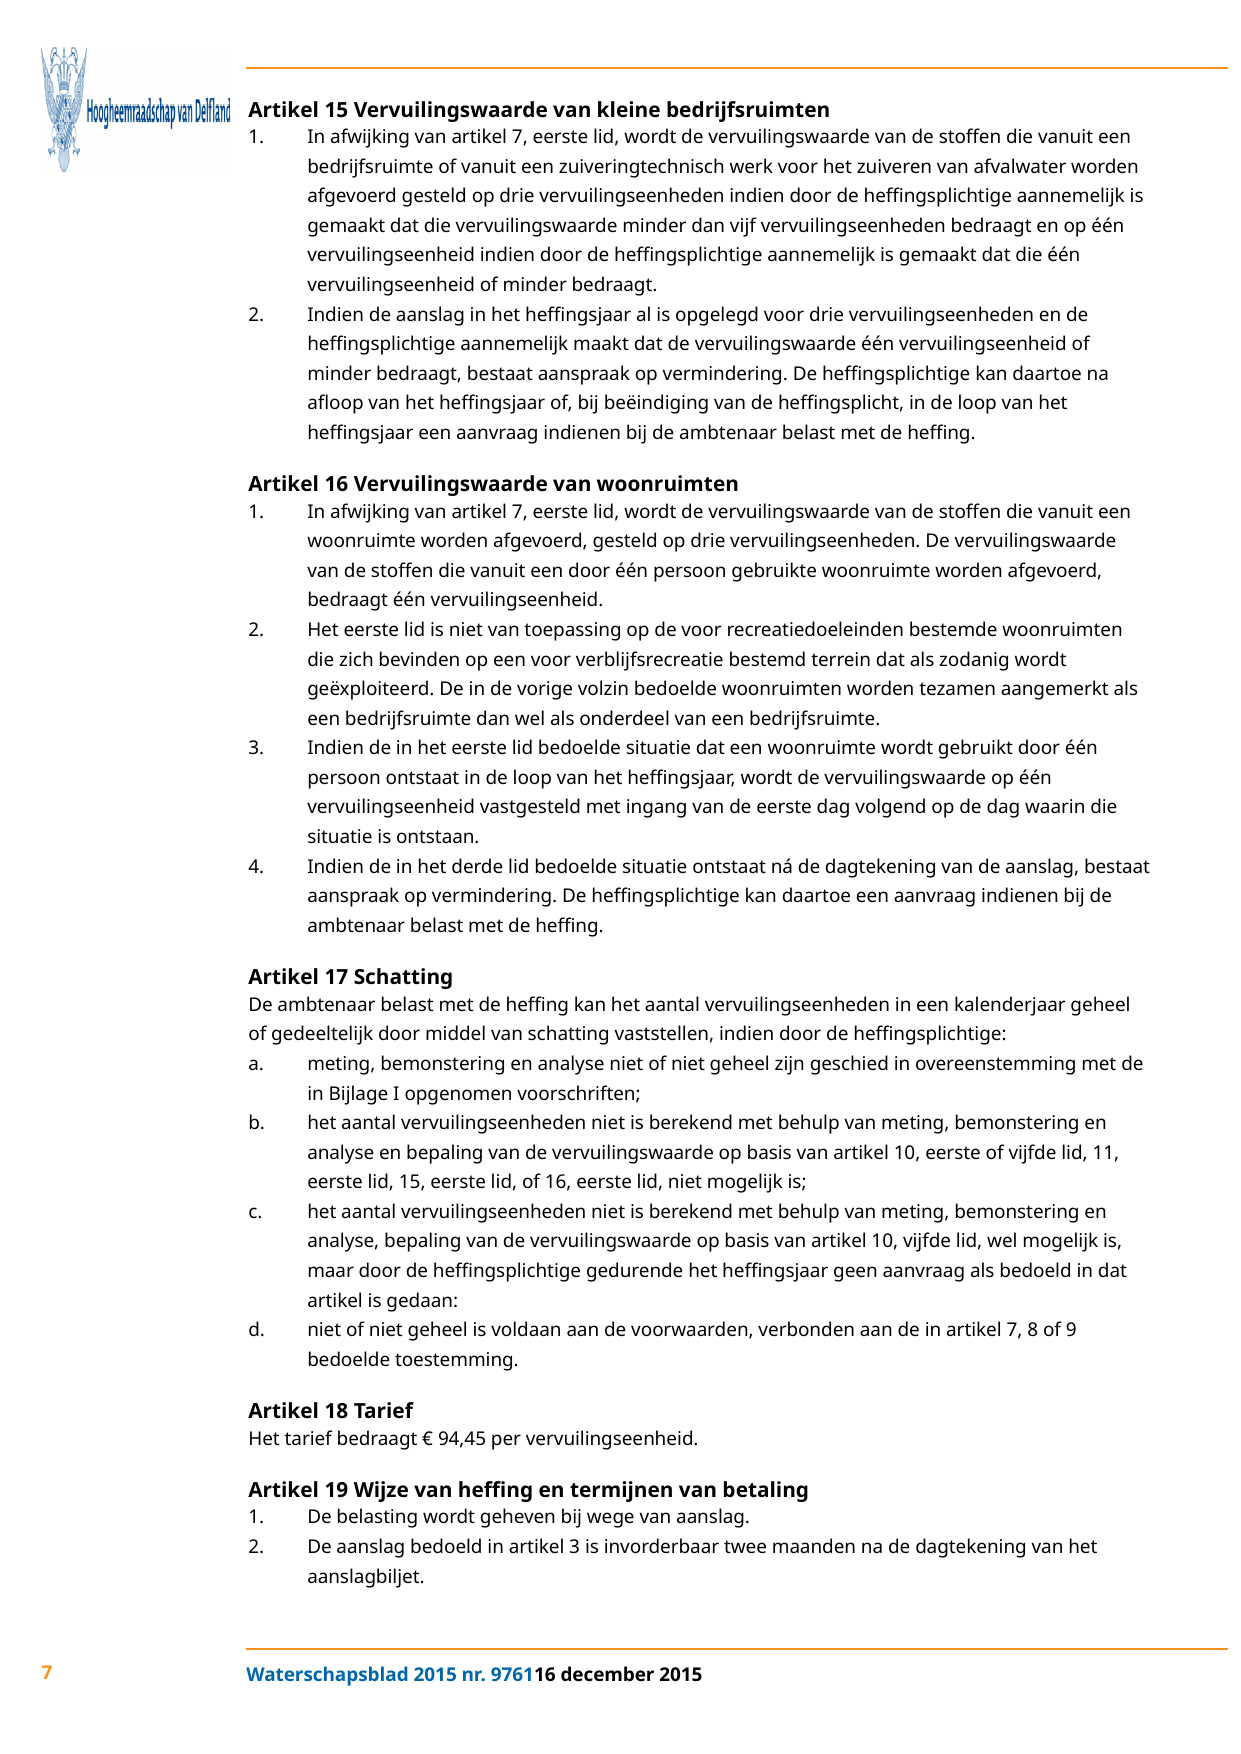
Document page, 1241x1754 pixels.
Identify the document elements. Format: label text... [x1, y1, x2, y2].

text Artikel 18 Tarief [248, 1396, 1152, 1425]
text De ambtenaar belast met de heffing kan het aantal vervuilingseenheden in een kalenderjaar geheel of gedeeltelijk door middel van schatting vaststellen, indien door de heffingsplichtige: [248, 991, 1152, 1046]
list De aanslag bedoeld in artikel 3 is invorderbaar twee maanden na de dagtekening van het aanslagbiljet. [248, 1533, 1152, 1588]
text Artikel 19 Wijze van heffing en termijnen van betaling [248, 1475, 1152, 1504]
list Indien de aanslag in het heffingsjaar al is opgelegd voor drie vervuilingseenheden en de heffingsplichtige aannemelijk maakt dat de vervuilingswaarde één vervuilingseenheid of minder bedraagt, bestaat aanspraak op vermindering. De heffingsplichtige kan daartoe na afloop van het heffingsjaar of, bij beëindiging van de heffingsplicht, in de loop van het heffingsjaar een aanvraag indienen bij de ambtenaar belast met de heffing. [248, 301, 1152, 445]
list meting, bemonstering en analyse niet of niet geheel zijn geschied in overeenstemming met de in Bijlage I opgenomen voorschriften; [248, 1050, 1152, 1105]
text Artikel 17 Schatting [248, 962, 1152, 991]
list De belasting wordt geheven bij wege van aanslag. [248, 1504, 1152, 1529]
text Het tarief bedraagt € 94,45 per vervuilingseenheid. [248, 1425, 1152, 1451]
list niet of niet geheel is voldaan aan de voorwaarden, verbonden aan de in artikel 7, 8 of 9 bedoelde toestemming. [248, 1316, 1152, 1372]
list In afwijking van artikel 7, eerste lid, wordt de vervuilingswaarde van de stoffen die vanuit een bedrijfsruimte of vanuit een zuiveringtechnisch werk voor het zuiveren van afvalwater worden afgevoerd gesteld op drie vervuilingseenheden indien door de heffingsplichtige aannemelijk is gemaakt dat die vervuilingswaarde minder dan vijf vervuilingseenheden bedraagt en op één vervuilingseenheid indien door de heffingsplichtige aannemelijk is gemaakt dat die één vervuilingseenheid of minder bedraagt. [248, 123, 1152, 297]
picture [41, 47, 231, 172]
list het aantal vervuilingseenheden niet is berekend met behulp van meting, bemonstering en analyse en bepaling van de vervuilingswaarde op basis van artikel 10, eerste of vijfde lid, 11, eerste lid, 15, eerste lid, of 16, eerste lid, niet mogelijk is; [248, 1109, 1152, 1194]
list het aantal vervuilingseenheden niet is berekend met behulp van meting, bemonstering en analyse, bepaling van de vervuilingswaarde op basis van artikel 10, vijfde lid, wel mogelijk is, maar door de heffingsplichtige gedurende het heffingsjaar geen aanvraag als bedoeld in dat artikel is gedaan: [248, 1198, 1152, 1312]
text Artikel 16 Vervuilingswaarde van woonruimten [248, 469, 1152, 498]
list Indien de in het derde lid bedoelde situatie ontstaat ná de dagtekening van de aanslag, bestaat aanspraak op vermindering. De heffingsplichtige kan daartoe een aanvraag indienen bij de ambtenaar belast met de heffing. [248, 853, 1152, 938]
list In afwijking van artikel 7, eerste lid, wordt de vervuilingswaarde van de stoffen die vanuit een woonruimte worden afgevoerd, gesteld op drie vervuilingseenheden. De vervuilingswaarde van de stoffen die vanuit een door één persoon gebruikte woonruimte worden afgevoerd, bedraagt één vervuilingseenheid. [248, 498, 1152, 612]
list Indien de in het eerste lid bedoelde situatie dat een woonruimte wordt gebruikt door één persoon ontstaat in de loop van het heffingsjaar, wordt de vervuilingswaarde op één vervuilingseenheid vastgesteld met ingang van de eerste dag volgend op de dag waarin die situatie is ontstaan. [248, 734, 1152, 849]
text Artikel 15 Vervuilingswaarde van kleine bedrijfsruimten [248, 95, 1152, 123]
list Het eerste lid is niet van toepassing op de voor recreatiedoeleinden bestemde woonruimten die zich bevinden op een voor verblijfsrecreatie bestemd terrein dat als zodanig wordt geëxploiteerd. De in de vorige volzin bedoelde woonruimten worden tezamen aangemerkt als een bedrijfsruimte dan wel als onderdeel van een bedrijfsruimte. [248, 616, 1152, 731]
